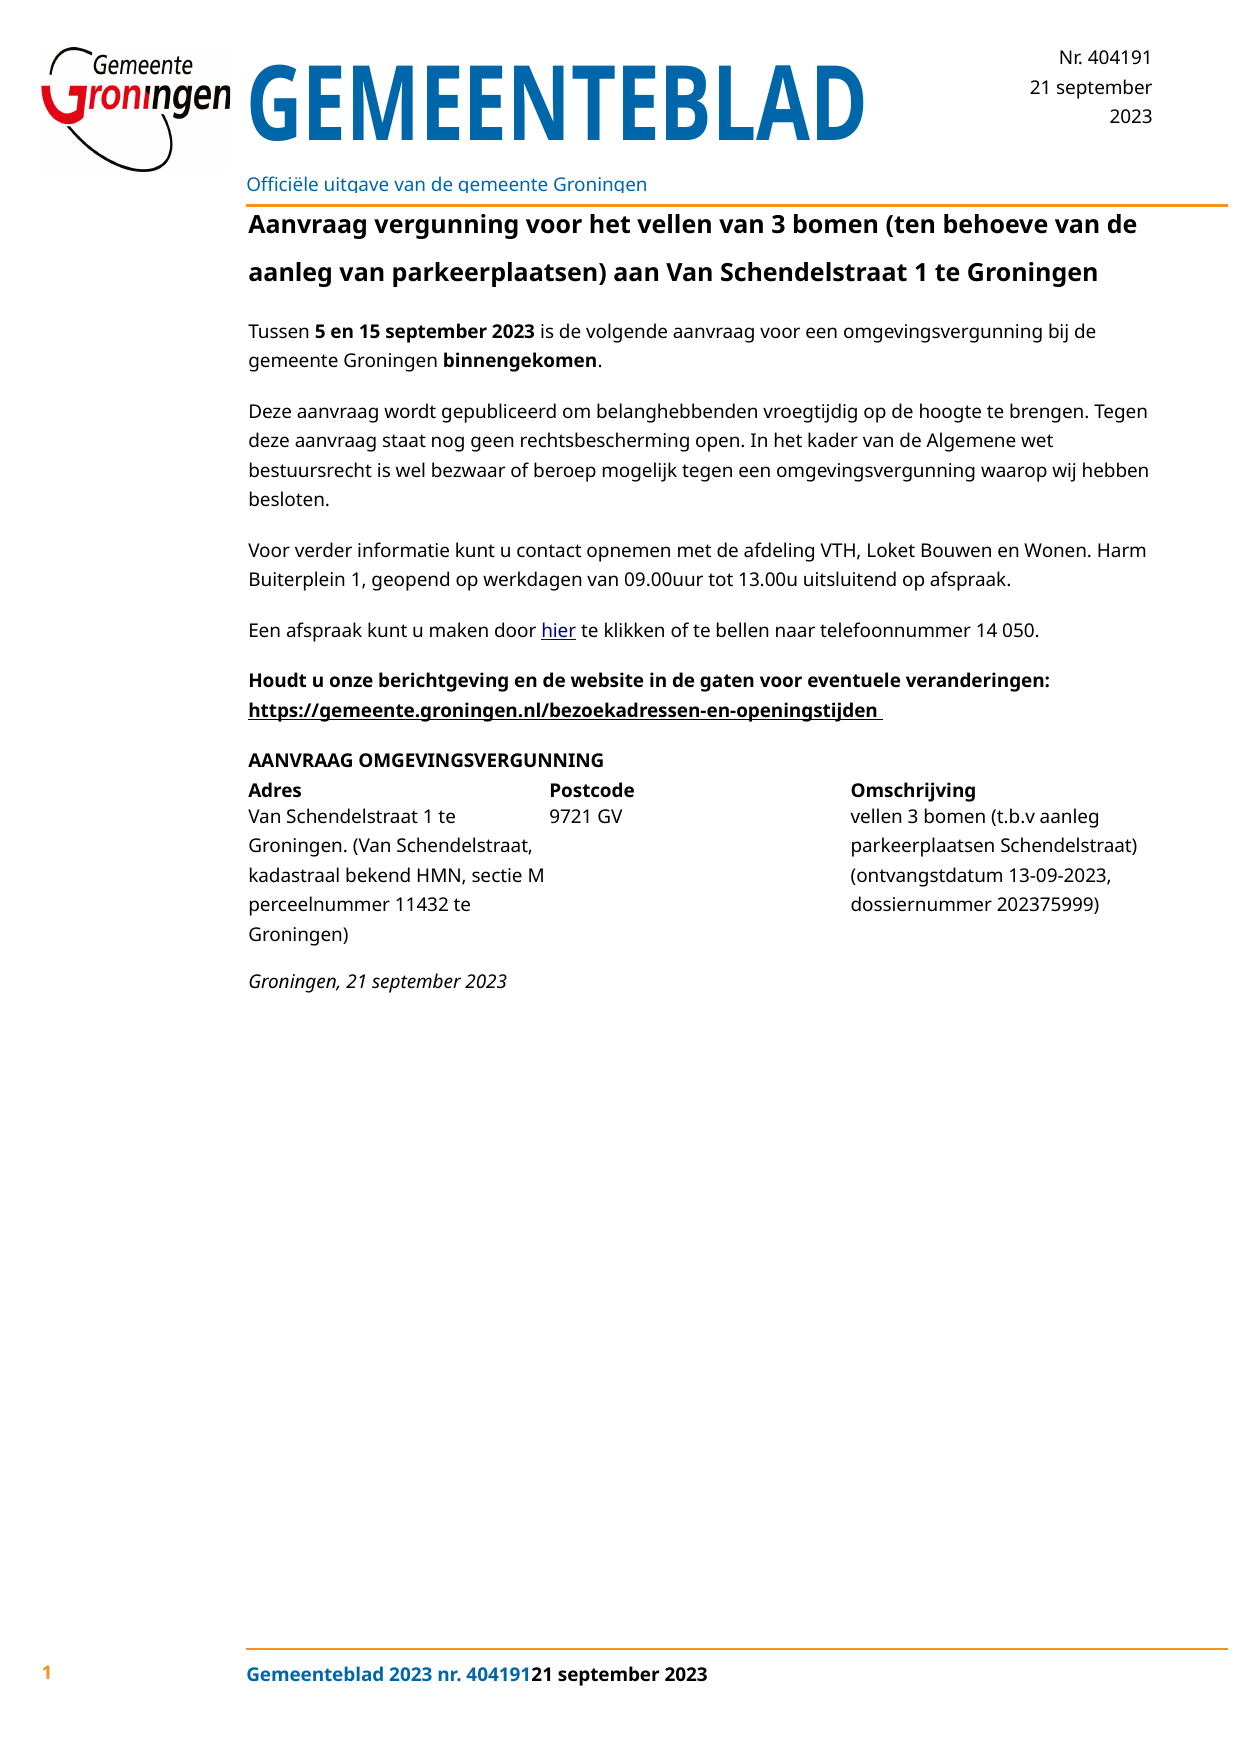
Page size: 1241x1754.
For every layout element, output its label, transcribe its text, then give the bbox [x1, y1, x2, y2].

table_header Omschrijving [850, 777, 1152, 803]
table_header Adres [248, 777, 549, 803]
text Aanvraag vergunning voor het vellen van 3 bomen (ten behoeve van de aanleg van parkeerplaatsen) aan Van Schendelstraat 1 te Groningen [248, 207, 1152, 288]
text Tussen 5 en 15 september 2023 is de volgende aanvraag voor een omgevingsvergunning bij de gemeente Groningen binnengekomen. [248, 318, 1152, 373]
table_cell 9721 GV [549, 803, 850, 947]
table_cell vellen 3 bomen (t.b.v aanleg parkeerplaatsen Schendelstraat) (ontvangstdatum 13-09-2023, dossiernummer 202375999) [850, 803, 1152, 947]
text Groningen, 21 september 2023 [248, 968, 1152, 994]
picture [41, 47, 231, 172]
text Houdt u onze berichtgeving en de website in de gaten voor eventuele veranderingen: https://gemeente.groningen.nl/bezoekadressen-en-openingstijden [248, 667, 1152, 723]
table_header Postcode [549, 777, 850, 803]
text AANVRAAG OMGEVINGSVERGUNNING [248, 747, 1152, 773]
table_cell Van Schendelstraat 1 te Groningen. (Van Schendelstraat, kadastraal bekend HMN, sectie M perceelnummer 11432 te Groningen) [248, 803, 549, 947]
text Een afspraak kunt u maken door hier te klikken of te bellen naar telefoonnummer 14 050. [248, 617, 1152, 643]
text Deze aanvraag wordt gepubliceerd om belanghebbenden vroegtijdig op de hoogte te brengen. Tegen deze aanvraag staat nog geen rechtsbescherming open. In het kader van de Algemene wet bestuursrecht is wel bezwaar of beroep mogelijk tegen een omgevingsvergunning waarop wij hebben besloten. [248, 398, 1152, 512]
text Voor verder informatie kunt u contact opnemen met de afdeling VTH, Loket Bouwen en Wonen. Harm Buiterplein 1, geopend op werkdagen van 09.00uur tot 13.00u uitsluitend op afspraak. [248, 537, 1152, 592]
